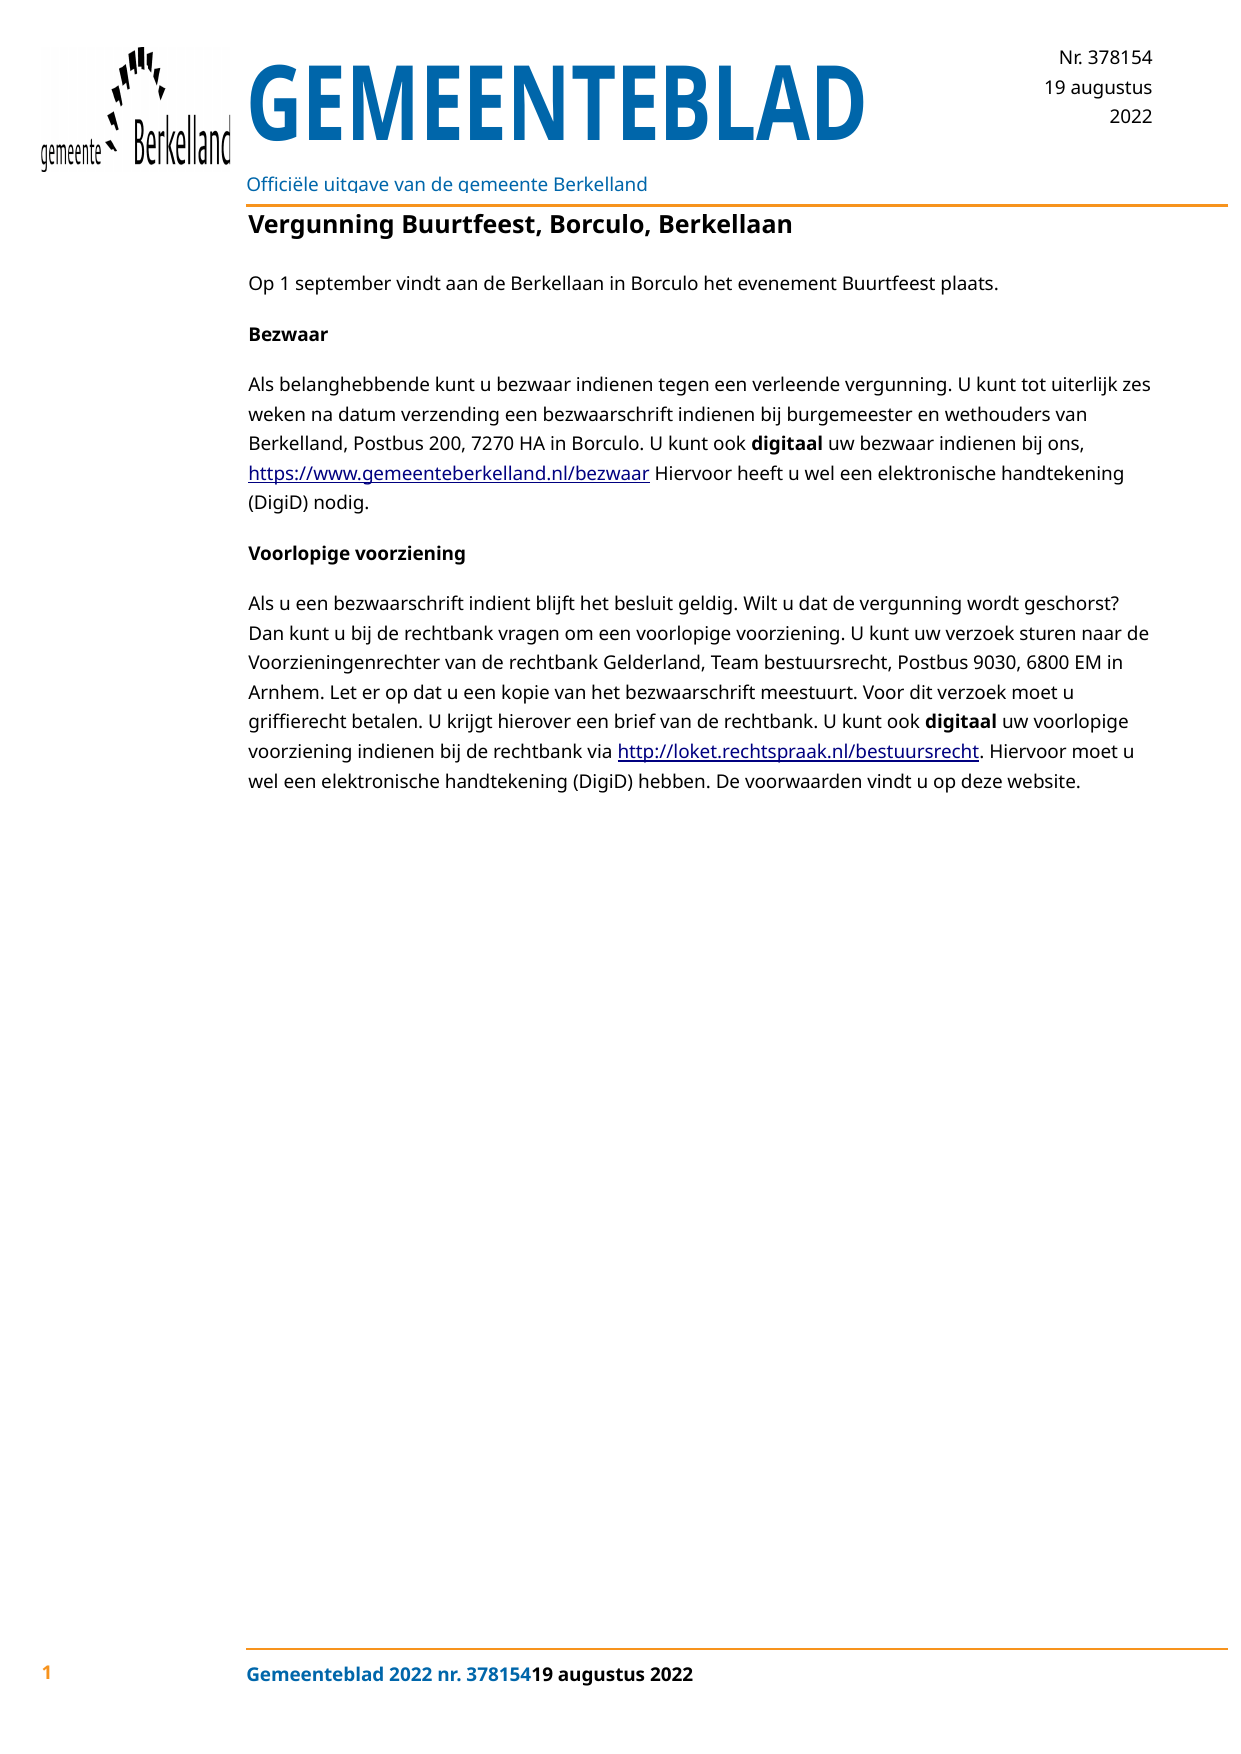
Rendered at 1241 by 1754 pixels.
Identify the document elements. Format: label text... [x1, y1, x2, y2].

text Op 1 september vindt aan de Berkellaan in Borculo het evenement Buurtfeest plaats. [248, 270, 1152, 296]
text Als u een bezwaarschrift indient blijft het besluit geldig. Wilt u dat de vergunning wordt geschorst? Dan kunt u bij de rechtbank vragen om een voorlopige voorziening. U kunt uw verzoek sturen naar de Voorzieningenrechter van de rechtbank Gelderland, Team bestuursrecht, Postbus 9030, 6800 EM in Arnhem. Let er op dat u een kopie van het bezwaarschrift meestuurt. Voor dit verzoek moet u griffierecht betalen. U krijgt hierover een brief van de rechtbank. U kunt ook digitaal uw voorlopige voorziening indienen bij de rechtbank via http://loket.rechtspraak.nl/bestuursrecht. Hiervoor moet u wel een elektronische handtekening (DigiD) hebben. De voorwaarden vindt u op deze website. [248, 590, 1152, 793]
picture [41, 47, 231, 172]
text Als belanghebbende kunt u bezwaar indienen tegen een verleende vergunning. U kunt tot uiterlijk zes weken na datum verzending een bezwaarschrift indienen bij burgemeester en wethouders van Berkelland, Postbus 200, 7270 HA in Borculo. U kunt ook digitaal uw bezwaar indienen bij ons, https://www.gemeenteberkelland.nl/bezwaar Hiervoor heeft u wel een elektronische handtekening (DigiD) nodig. [248, 371, 1152, 515]
text Bezwaar [248, 321, 1152, 346]
text Voorlopige voorziening [248, 540, 1152, 566]
text Vergunning Buurtfeest, Borculo, Berkellaan [248, 207, 1152, 241]
